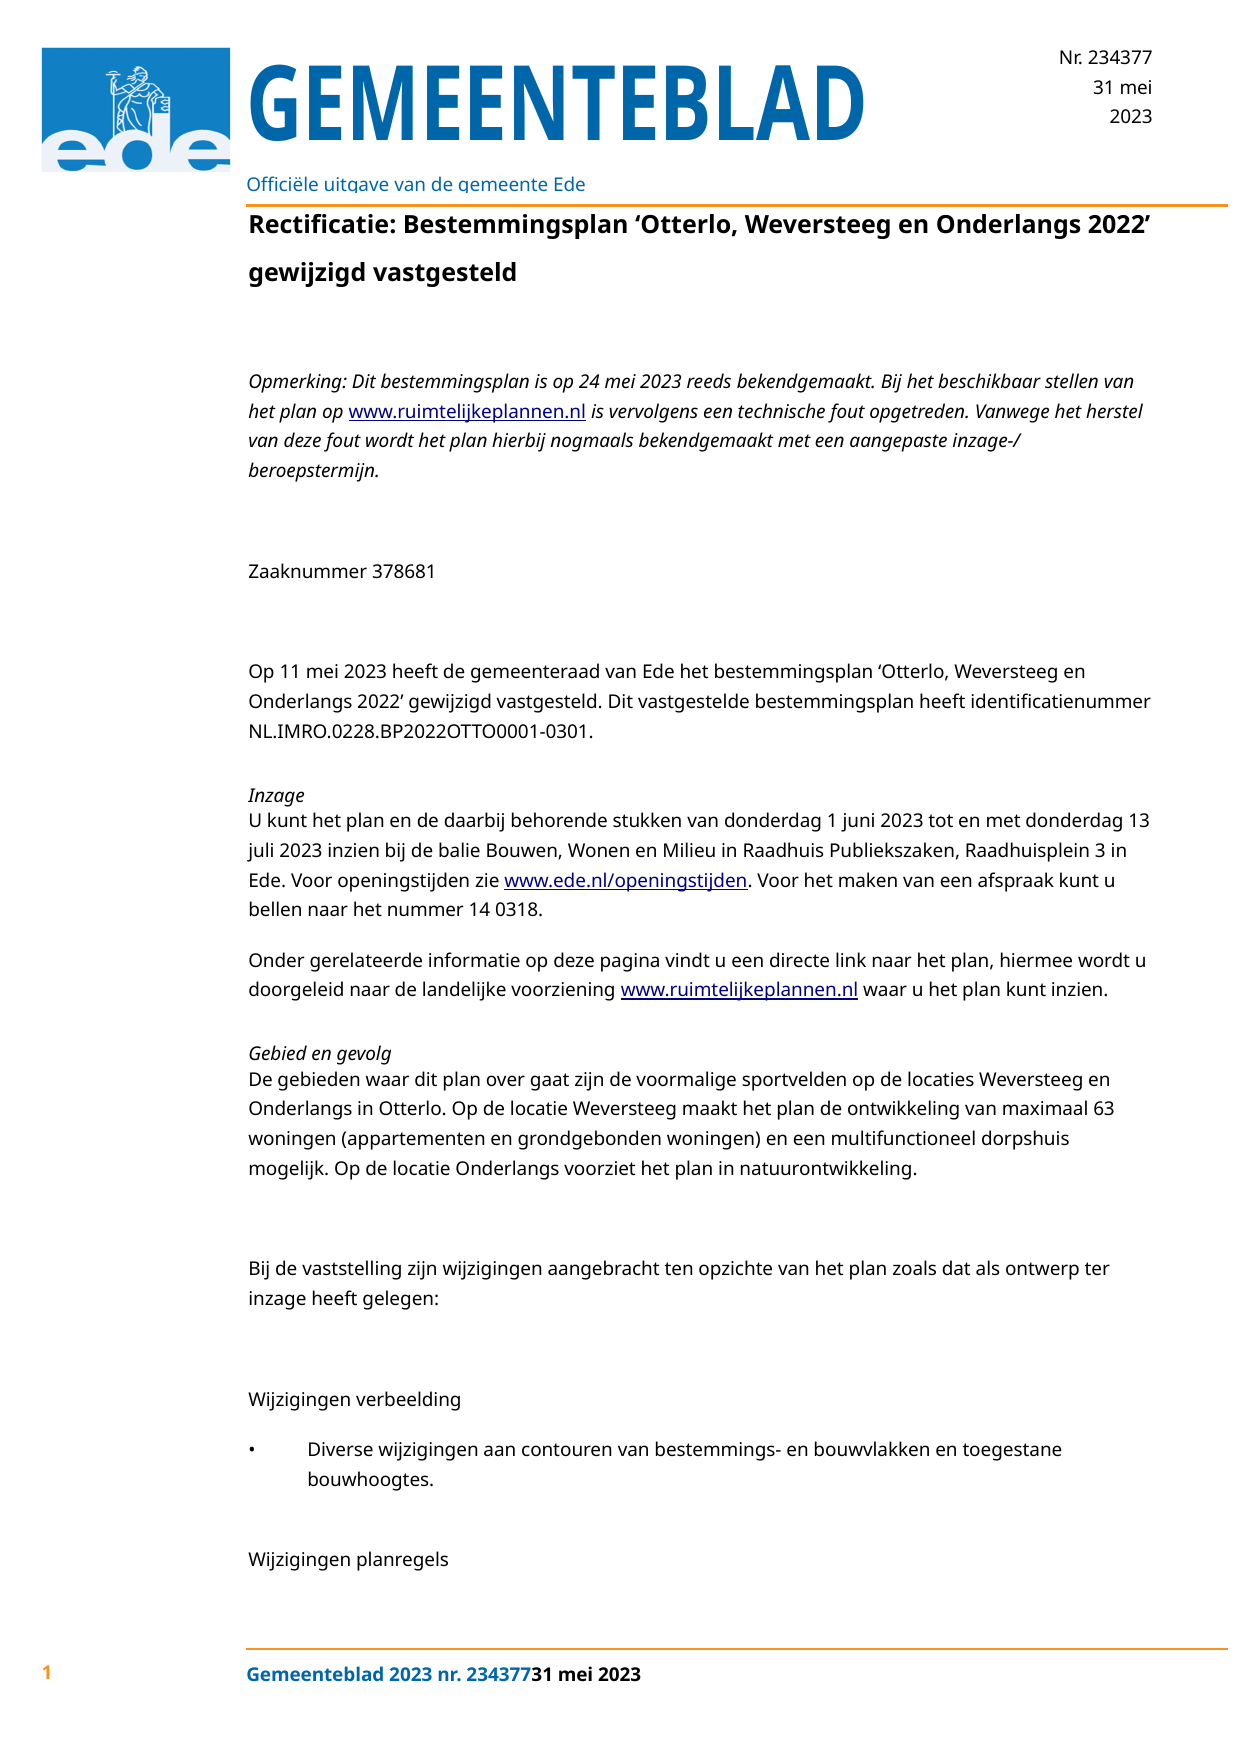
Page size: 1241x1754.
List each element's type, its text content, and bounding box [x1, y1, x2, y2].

text Bij de vaststelling zijn wijzigingen aangebracht ten opzichte van het plan zoals dat als ontwerp ter inzage heeft gelegen: [248, 1256, 1152, 1311]
text Onder gerelateerde informatie op deze pagina vindt u een directe link naar het plan, hiermee wordt u doorgeleid naar de landelijke voorziening www.ruimtelijkeplannen.nl waar u het plan kunt inzien. [248, 947, 1152, 1002]
text Op 11 mei 2023 heeft de gemeenteraad van Ede het bestemmingsplan ‘Otterlo, Weversteeg en Onderlangs 2022’ gewijzigd vastgesteld. Dit vastgestelde bestemmingsplan heeft identificatienummer NL.IMRO.0228.BP2022OTTO0001-0301. [248, 659, 1152, 744]
text Gebied en gevolg [248, 1040, 1152, 1066]
text Zaaknummer 378681 [248, 558, 1152, 584]
text Wijzigingen verbeelding [248, 1386, 1152, 1412]
text Rectificatie: Bestemmingsplan ‘Otterlo, Weversteeg en Onderlangs 2022’ gewijzigd vastgesteld [248, 207, 1152, 288]
text Inzage [248, 782, 1152, 808]
list Diverse wijzigingen aan contouren van bestemmings- en bouwvlakken en toegestane bouwhoogtes. [248, 1436, 1152, 1492]
text De gebieden waar dit plan over gaat zijn de voormalige sportvelden op de locaties Weversteeg en Onderlangs in Otterlo. Op de locatie Weversteeg maakt het plan de ontwikkeling van maximaal 63 woningen (appartementen en grondgebonden woningen) en een multifunctioneel dorpshuis mogelijk. Op de locatie Onderlangs voorziet het plan in natuurontwikkeling. [248, 1066, 1152, 1181]
text Opmerking: Dit bestemmingsplan is op 24 mei 2023 reeds bekendgemaakt. Bij het beschikbaar stellen van het plan op www.ruimtelijkeplannen.nl is vervolgens een technische fout opgetreden. Vanwege het herstel van deze fout wordt het plan hierbij nogmaals bekendgemaakt met een aangepaste inzage-/ beroepstermijn. [248, 368, 1152, 483]
text Wijzigingen planregels [248, 1546, 1152, 1572]
text U kunt het plan en de daarbij behorende stukken van donderdag 1 juni 2023 tot en met donderdag 13 juli 2023 inzien bij de balie Bouwen, Wonen en Milieu in Raadhuis Publiekszaken, Raadhuisplein 3 in Ede. Voor openingstijden zie www.ede.nl/openingstijden. Voor het maken van een afspraak kunt u bellen naar het nummer 14 0318. [248, 808, 1152, 922]
picture [41, 47, 231, 172]
